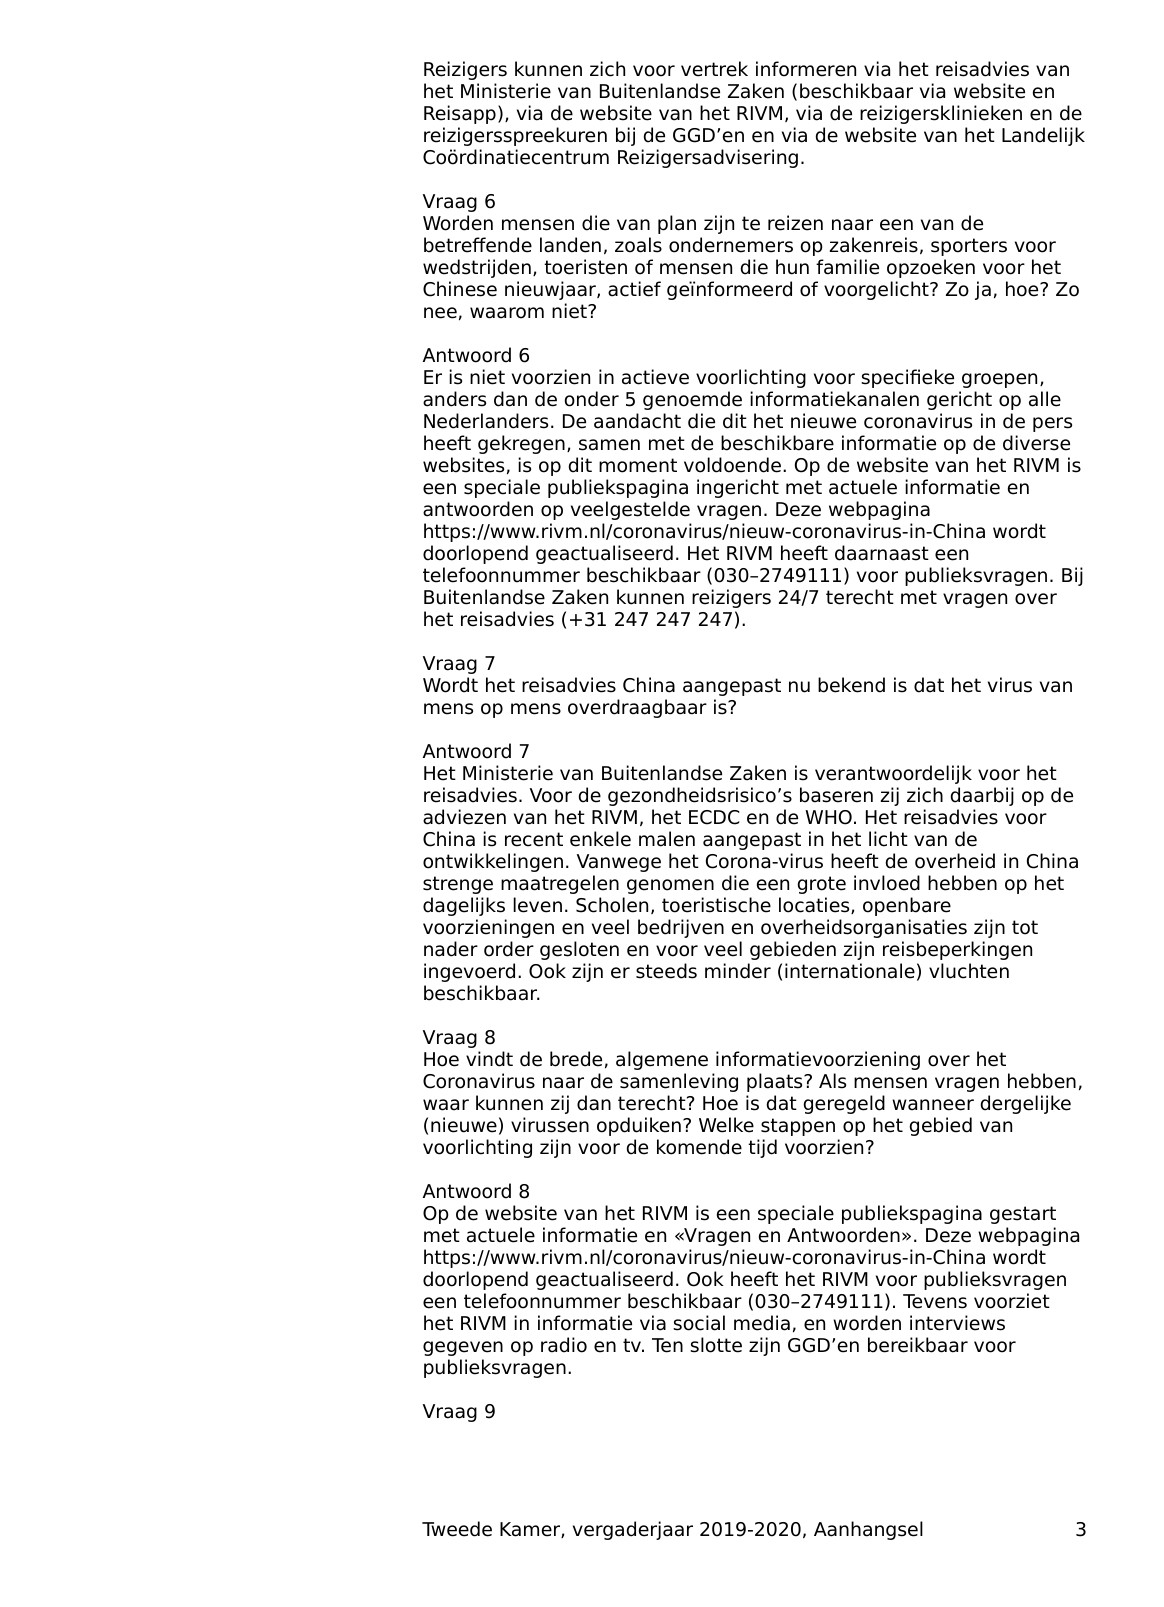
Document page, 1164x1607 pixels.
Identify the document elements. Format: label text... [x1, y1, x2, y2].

text Hoe vindt de brede, algemene informatievoorziening over het Coronavirus naar de samenleving plaats? Als mensen vragen hebben, waar kunnen zij dan terecht? Hoe is dat geregeld wanneer dergelijke (nieuwe) virussen opduiken? Welke stappen op het gebied van voorlichting zijn voor de komende tijd voorzien? [422, 1049, 1087, 1159]
text Er is niet voorzien in actieve voorlichting voor specifieke groepen, anders dan de onder 5 genoemde informatiekanalen gericht op alle Nederlanders. De aandacht die dit het nieuwe coronavirus in de pers heeft gekregen, samen met de beschikbare informatie op de diverse websites, is op dit moment voldoende. Op de website van het RIVM is een speciale publiekspagina ingericht met actuele informatie en antwoorden op veelgestelde vragen. Deze webpagina https://www.rivm.nl/coronavirus/nieuw-coronavirus-in-China wordt doorlopend geactualiseerd. Het RIVM heeft daarnaast een telefoonnummer beschikbaar (030–2749111) voor publieksvragen. Bij Buitenlandse Zaken kunnen reizigers 24/7 terecht met vragen over het reisadvies (+31 247 247 247). [422, 367, 1087, 631]
text Het Ministerie van Buitenlandse Zaken is verantwoordelijk voor het reisadvies. Voor de gezondheidsrisico’s baseren zij zich daarbij op de adviezen van het RIVM, het ECDC en de WHO. Het reisadvies voor China is recent enkele malen aangepast in het licht van de ontwikkelingen. Vanwege het Corona-virus heeft de overheid in China strenge maatregelen genomen die een grote invloed hebben op het dagelijks leven. Scholen, toeristische locaties, openbare voorzieningen en veel bedrijven en overheidsorganisaties zijn tot nader order gesloten en voor veel gebieden zijn reisbeperkingen ingevoerd. Ook zijn er steeds minder (internationale) vluchten beschikbaar. [422, 763, 1087, 1005]
text Vraag 7 [422, 653, 1087, 675]
text Vraag 6 [422, 191, 1087, 213]
text Vraag 8 [422, 1027, 1087, 1049]
text Antwoord 7 [422, 741, 1087, 763]
text Vraag 9 [422, 1401, 1087, 1423]
text Wordt het reisadvies China aangepast nu bekend is dat het virus van mens op mens overdraagbaar is? [422, 675, 1087, 719]
text Antwoord 6 [422, 345, 1087, 367]
text Worden mensen die van plan zijn te reizen naar een van de betreffende landen, zoals ondernemers op zakenreis, sporters voor wedstrijden, toeristen of mensen die hun familie opzoeken voor het Chinese nieuwjaar, actief geïnformeerd of voorgelicht? Zo ja, hoe? Zo nee, waarom niet? [422, 213, 1087, 323]
text Antwoord 8 [422, 1181, 1087, 1203]
text Reizigers kunnen zich voor vertrek informeren via het reisadvies van het Ministerie van Buitenlandse Zaken (beschikbaar via website en Reisapp), via de website van het RIVM, via de reizigersklinieken en de reizigersspreekuren bij de GGD’en en via de website van het Landelijk Coördinatiecentrum Reizigersadvisering. [422, 59, 1087, 169]
text Op de website van het RIVM is een speciale publiekspagina gestart met actuele informatie en «Vragen en Antwoorden». Deze webpagina https://www.rivm.nl/coronavirus/nieuw-coronavirus-in-China wordt doorlopend geactualiseerd. Ook heeft het RIVM voor publieksvragen een telefoonnummer beschikbaar (030–2749111). Tevens voorziet het RIVM in informatie via social media, en worden interviews gegeven op radio en tv. Ten slotte zijn GGD’en bereikbaar voor publieksvragen. [422, 1203, 1087, 1379]
